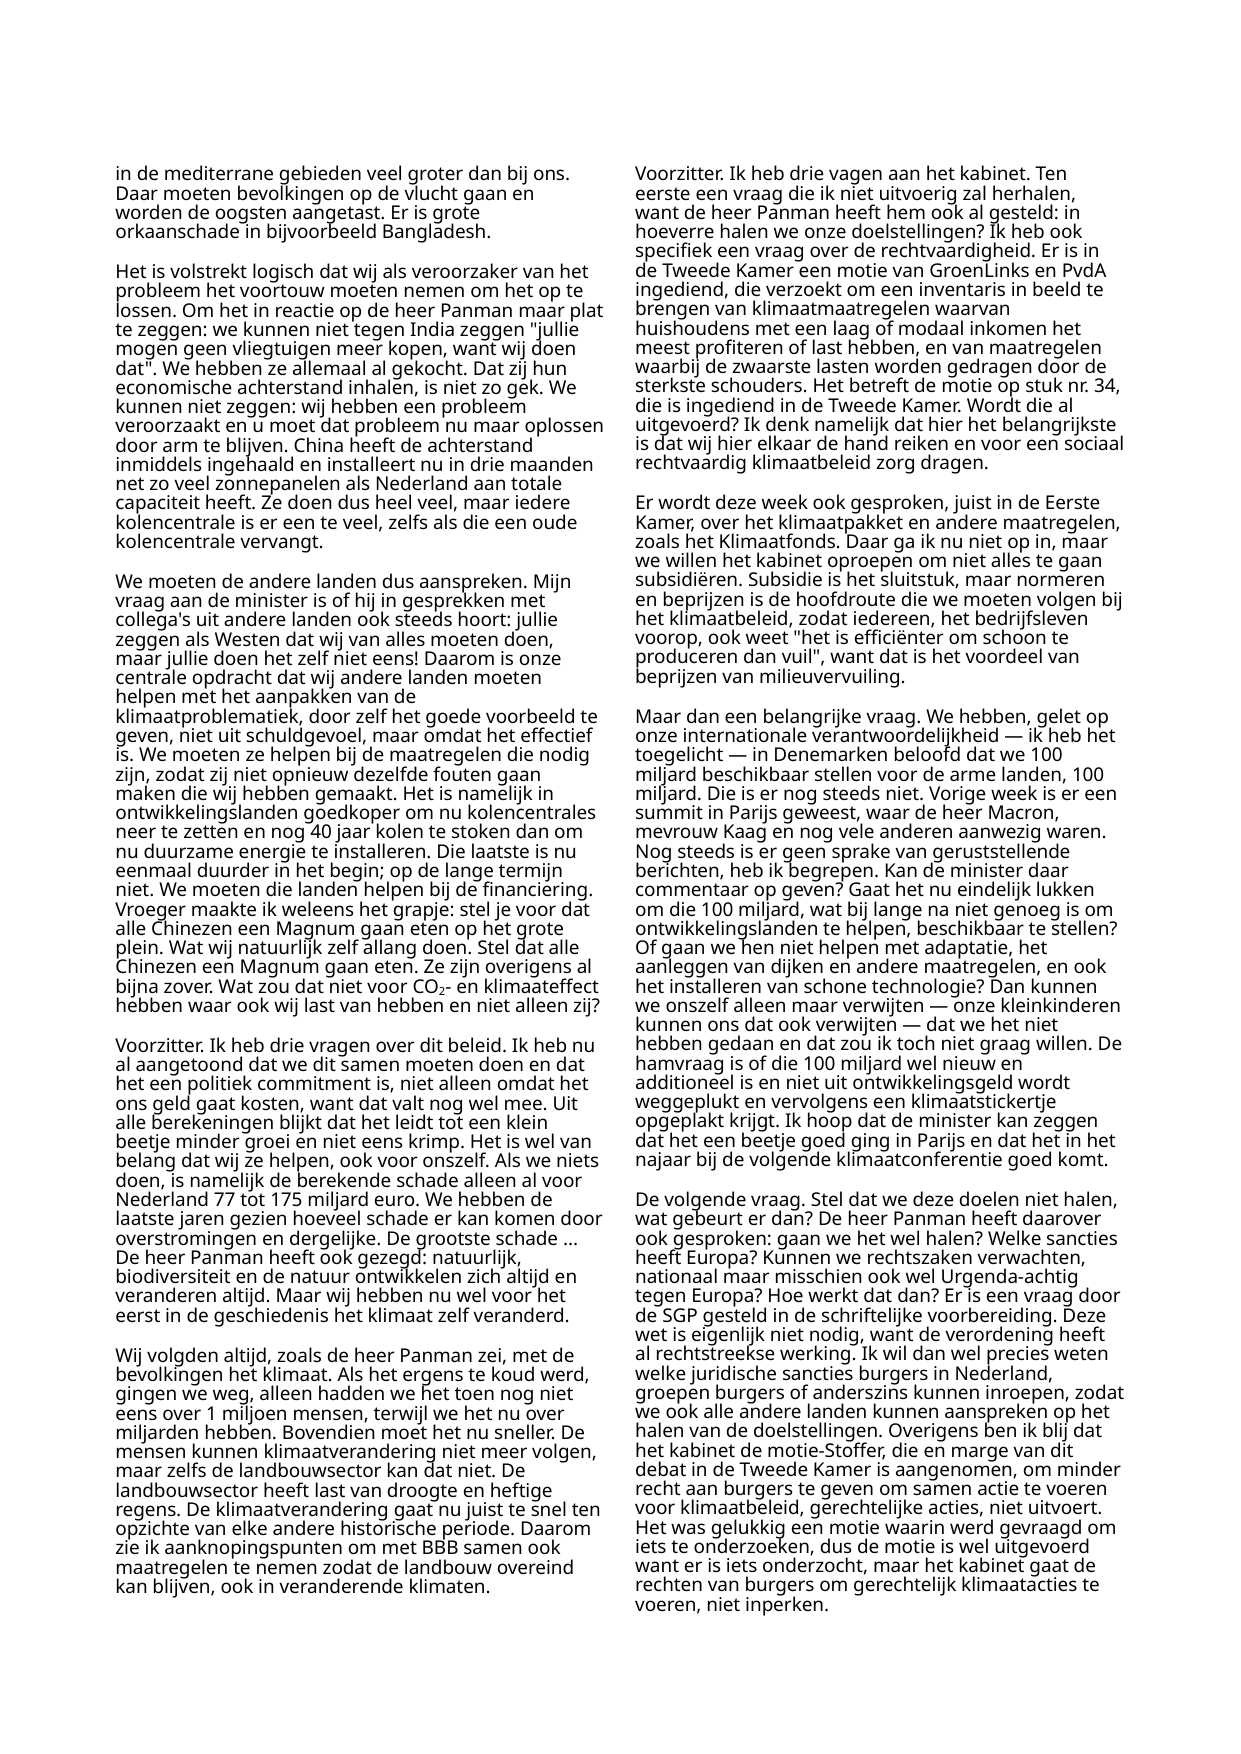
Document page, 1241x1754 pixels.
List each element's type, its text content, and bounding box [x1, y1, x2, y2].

text De volgende vraag. Stel dat we deze doelen niet halen, wat gebeurt er dan? De heer Panman heeft daarover ook gesproken: gaan we het wel halen? Welke sancties heeft Europa? Kunnen we rechtszaken verwachten, nationaal maar misschien ook wel Urgenda-achtig tegen Europa? Hoe werkt dat dan? Er is een vraag door de SGP gesteld in de schriftelijke voorbereiding. Deze wet is eigenlijk niet nodig, want de verordening heeft al rechtstreekse werking. Ik wil dan wel precies weten welke juridische sancties burgers in Nederland, groepen burgers of anderszins kunnen inroepen, zodat we ook alle andere landen kunnen aanspreken op het halen van de doelstellingen. Overigens ben ik blij dat het kabinet de motie-Stoffer, die en marge van dit debat in de Tweede Kamer is aangenomen, om minder recht aan burgers te geven om samen actie te voeren voor klimaatbeleid, gerechtelijke acties, niet uitvoert. Het was gelukkig een motie waarin werd gevraagd om iets te onderzoeken, dus de motie is wel uitgevoerd want er is iets onderzocht, maar het kabinet gaat de rechten van burgers om gerechtelijk klimaatacties te voeren, niet inperken. [635, 1191, 1125, 1615]
text Voorzitter. Ik heb drie vragen over dit beleid. Ik heb nu al aangetoond dat we dit samen moeten doen en dat het een politiek commitment is, niet alleen omdat het ons geld gaat kosten, want dat valt nog wel mee. Uit alle berekeningen blijkt dat het leidt tot een klein beetje minder groei en niet eens krimp. Het is wel van belang dat wij ze helpen, ook voor onszelf. Als we niets doen, is namelijk de berekende schade alleen al voor Nederland 77 tot 175 miljard euro. We hebben de laatste jaren gezien hoeveel schade er kan komen door overstromingen en dergelijke. De grootste schade ... De heer Panman heeft ook gezegd: natuurlijk, biodiversiteit en de natuur ontwikkelen zich altijd en veranderen altijd. Maar wij hebben nu wel voor het eerst in de geschiedenis het klimaat zelf veranderd. [115, 1037, 605, 1326]
text We moeten de andere landen dus aanspreken. Mijn vraag aan de minister is of hij in gesprekken met collega's uit andere landen ook steeds hoort: jullie zeggen als Westen dat wij van alles moeten doen, maar jullie doen het zelf niet eens! Daarom is onze centrale opdracht dat wij andere landen moeten helpen met het aanpakken van de klimaatproblematiek, door zelf het goede voorbeeld te geven, niet uit schuldgevoel, maar omdat het effectief is. We moeten ze helpen bij de maatregelen die nodig zijn, zodat zij niet opnieuw dezelfde fouten gaan maken die wij hebben gemaakt. Het is namelijk in ontwikkelingslanden goedkoper om nu kolencentrales neer te zetten en nog 40 jaar kolen te stoken dan om nu duurzame energie te installeren. Die laatste is nu eenmaal duurder in het begin; op de lange termijn niet. We moeten die landen helpen bij de financiering. Vroeger maakte ik weleens het grapje: stel je voor dat alle Chinezen een Magnum gaan eten op het grote plein. Wat wij natuurlijk zelf allang doen. Stel dat alle Chinezen een Magnum gaan eten. Ze zijn overigens al bijna zover. Wat zou dat niet voor CO2- en klimaateffect hebben waar ook wij last van hebben en niet alleen zij? [115, 573, 605, 1016]
text Het is volstrekt logisch dat wij als veroorzaker van het probleem het voortouw moeten nemen om het op te lossen. Om het in reactie op de heer Panman maar plat te zeggen: we kunnen niet tegen India zeggen "jullie mogen geen vliegtuigen meer kopen, want wij doen dat". We hebben ze allemaal al gekocht. Dat zij hun economische achterstand inhalen, is niet zo gek. We kunnen niet zeggen: wij hebben een probleem veroorzaakt en u moet dat probleem nu maar oplossen door arm te blijven. China heeft de achterstand inmiddels ingehaald en installeert nu in drie maanden net zo veel zonnepanelen als Nederland aan totale capaciteit heeft. Ze doen dus heel veel, maar iedere kolencentrale is er een te veel, zelfs als die een oude kolencentrale vervangt. [115, 263, 605, 552]
text in de mediterrane gebieden veel groter dan bij ons. Daar moeten bevolkingen op de vlucht gaan en worden de oogsten aangetast. Er is grote orkaanschade in bijvoorbeeld Bangladesh. [115, 165, 605, 242]
text Voorzitter. Ik heb drie vagen aan het kabinet. Ten eerste een vraag die ik niet uitvoerig zal herhalen, want de heer Panman heeft hem ook al gesteld: in hoeverre halen we onze doelstellingen? Ik heb ook specifiek een vraag over de rechtvaardigheid. Er is in de Tweede Kamer een motie van GroenLinks en PvdA ingediend, die verzoekt om een inventaris in beeld te brengen van klimaatmaatregelen waarvan huishoudens met een laag of modaal inkomen het meest profiteren of last hebben, en van maatregelen waarbij de zwaarste lasten worden gedragen door de sterkste schouders. Het betreft de motie op stuk nr. 34, die is ingediend in de Tweede Kamer. Wordt die al uitgevoerd? Ik denk namelijk dat hier het belangrijkste is dat wij hier elkaar de hand reiken en voor een sociaal rechtvaardig klimaatbeleid zorg dragen. [635, 165, 1125, 474]
text Maar dan een belangrijke vraag. We hebben, gelet op onze internationale verantwoordelijkheid — ik heb het toegelicht — in Denemarken beloofd dat we 100 miljard beschikbaar stellen voor de arme landen, 100 miljard. Die is er nog steeds niet. Vorige week is er een summit in Parijs geweest, waar de heer Macron, mevrouw Kaag en nog vele anderen aanwezig waren. Nog steeds is er geen sprake van geruststellende berichten, heb ik begrepen. Kan de minister daar commentaar op geven? Gaat het nu eindelijk lukken om die 100 miljard, wat bij lange na niet genoeg is om ontwikkelingslanden te helpen, beschikbaar te stellen? Of gaan we hen niet helpen met adaptatie, het aanleggen van dijken en andere maatregelen, en ook het installeren van schone technologie? Dan kunnen we onszelf alleen maar verwijten — onze kleinkinderen kunnen ons dat ook verwijten — dat we het niet hebben gedaan en dat zou ik toch niet graag willen. De hamvraag is of die 100 miljard wel nieuw en additioneel is en niet uit ontwikkelingsgeld wordt weggeplukt en vervolgens een klimaatstickertje opgeplakt krijgt. Ik hoop dat de minister kan zeggen dat het een beetje goed ging in Parijs en dat het in het najaar bij de volgende klimaatconferentie goed komt. [635, 708, 1125, 1170]
text Wij volgden altijd, zoals de heer Panman zei, met de bevolkingen het klimaat. Als het ergens te koud werd, gingen we weg, alleen hadden we het toen nog niet eens over 1 miljoen mensen, terwijl we het nu over miljarden hebben. Bovendien moet het nu sneller. De mensen kunnen klimaatverandering niet meer volgen, maar zelfs de landbouwsector kan dat niet. De landbouwsector heeft last van droogte en heftige regens. De klimaatverandering gaat nu juist te snel ten opzichte van elke andere historische periode. Daarom zie ik aanknopingspunten om met BBB samen ook maatregelen te nemen zodat de landbouw overeind kan blijven, ook in veranderende klimaten. [115, 1347, 605, 1597]
text Er wordt deze week ook gesproken, juist in de Eerste Kamer, over het klimaatpakket en andere maatregelen, zoals het Klimaatfonds. Daar ga ik nu niet op in, maar we willen het kabinet oproepen om niet alles te gaan subsidiëren. Subsidie is het sluitstuk, maar normeren en beprijzen is de hoofdroute die we moeten volgen bij het klimaatbeleid, zodat iedereen, het bedrijfsleven voorop, ook weet "het is efficiënter om schoon te produceren dan vuil", want dat is het voordeel van beprijzen van milieuvervuiling. [635, 494, 1125, 687]
